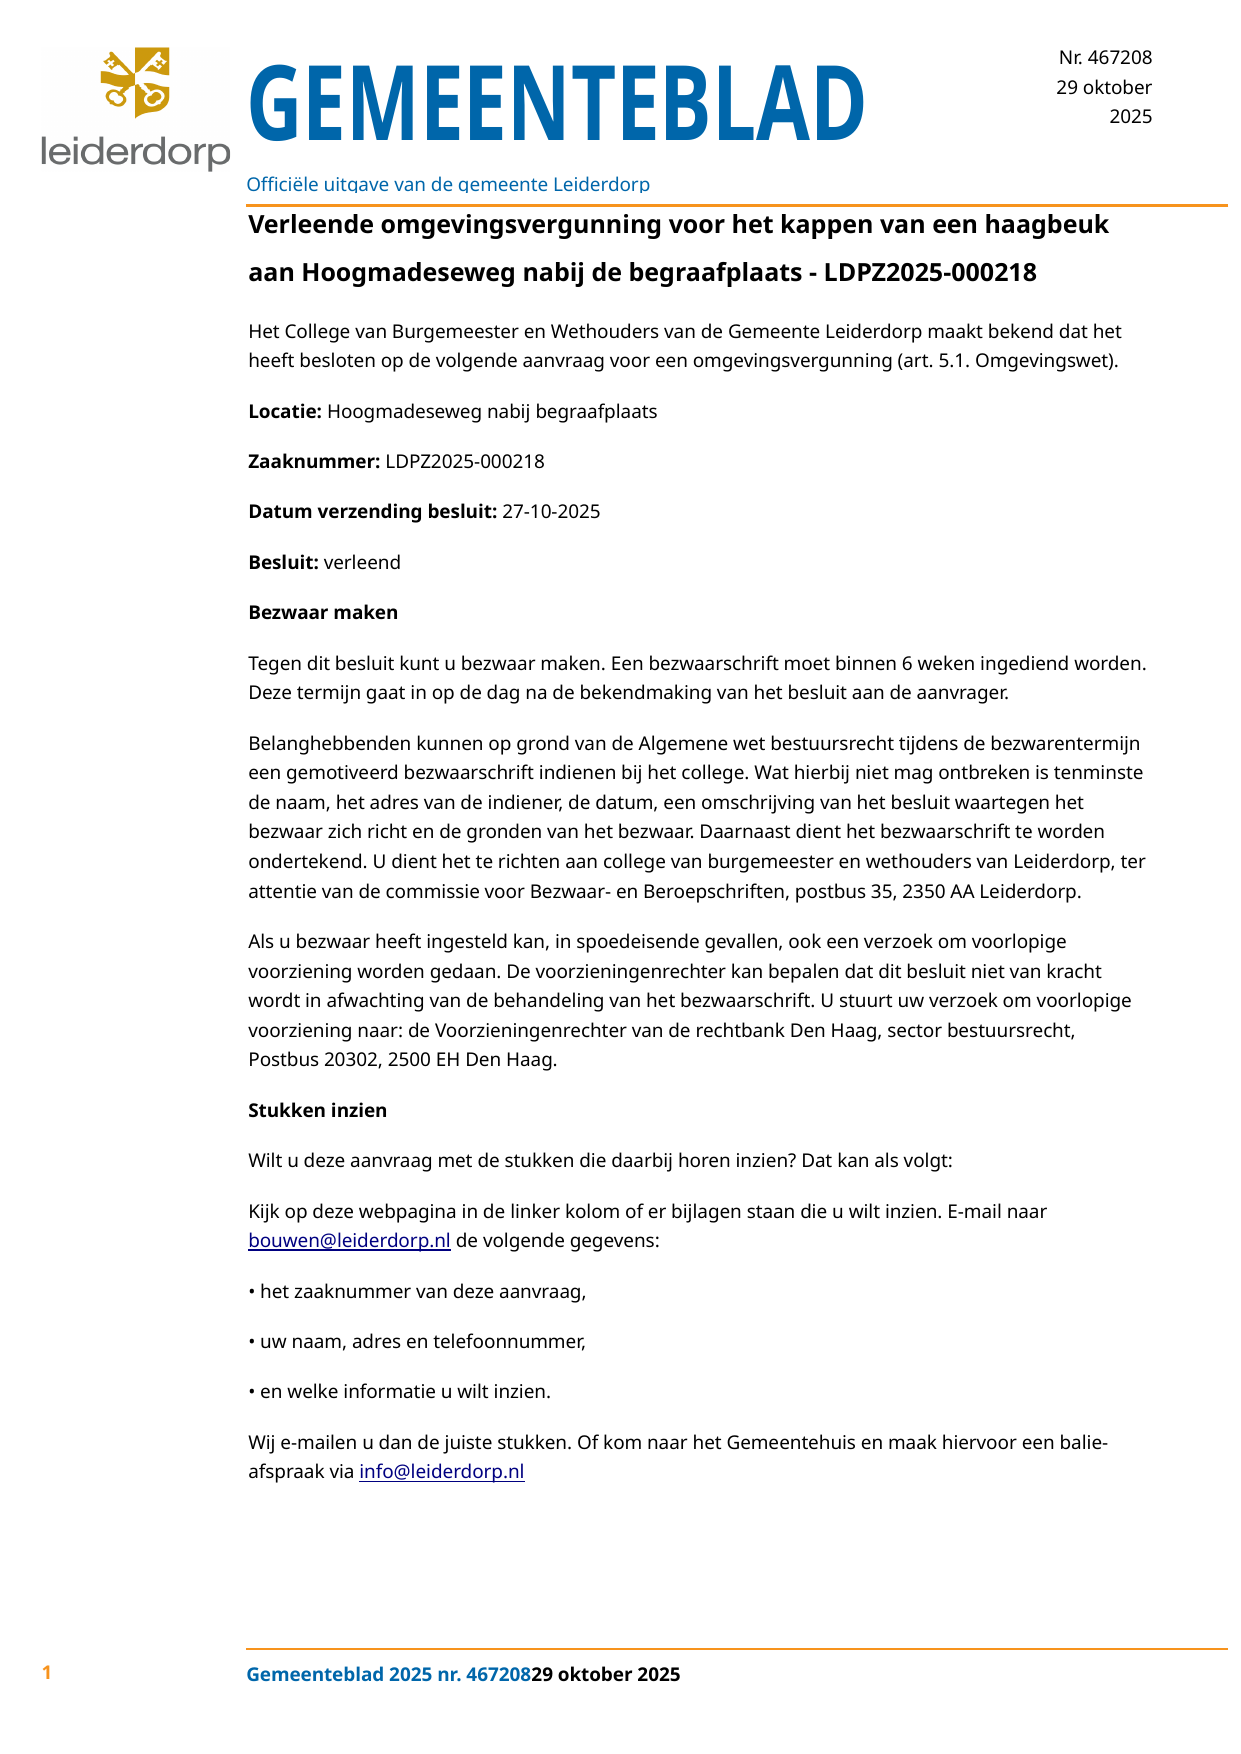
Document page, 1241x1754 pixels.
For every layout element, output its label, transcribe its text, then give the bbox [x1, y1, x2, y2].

text Als u bezwaar heeft ingesteld kan, in spoedeisende gevallen, ook een verzoek om voorlopige voorziening worden gedaan. De voorzieningenrechter kan bepalen dat dit besluit niet van kracht wordt in afwachting van de behandeling van het bezwaarschrift. U stuurt uw verzoek om voorlopige voorziening naar: de Voorzieningenrechter van de rechtbank Den Haag, sector bestuursrecht, Postbus 20302, 2500 EH Den Haag. [248, 928, 1152, 1072]
text Het College van Burgemeester en Wethouders van de Gemeente Leiderdorp maakt bekend dat het heeft besloten op de volgende aanvraag voor een omgevingsvergunning (art. 5.1. Omgevingswet). [248, 318, 1152, 373]
text Verleende omgevingsvergunning voor het kappen van een haagbeuk aan Hoogmadeseweg nabij de begraafplaats - LDPZ2025-000218 [248, 207, 1152, 288]
text Tegen dit besluit kunt u bezwaar maken. Een bezwaarschrift moet binnen 6 weken ingediend worden. Deze termijn gaat in op de dag na de bekendmaking van het besluit aan de aanvrager. [248, 650, 1152, 705]
text Kijk op deze webpagina in de linker kolom of er bijlagen staan die u wilt inzien. E-mail naar bouwen@leiderdorp.nl de volgende gegevens: [248, 1198, 1152, 1253]
text Besluit: verleend [248, 549, 1152, 575]
text • het zaaknummer van deze aanvraag, [248, 1278, 1152, 1304]
text Bezwaar maken [248, 599, 1152, 625]
text Stukken inzien [248, 1097, 1152, 1123]
picture [41, 47, 231, 172]
text Locatie: Hoogmadeseweg nabij begraafplaats [248, 398, 1152, 424]
text Wilt u deze aanvraag met de stukken die daarbij horen inzien? Dat kan als volgt: [248, 1147, 1152, 1173]
text Belanghebbenden kunnen op grond van de Algemene wet bestuursrecht tijdens de bezwarentermijn een gemotiveerd bezwaarschrift indienen bij het college. Wat hierbij niet mag ontbreken is tenminste de naam, het adres van de indiener, de datum, een omschrijving van het besluit waartegen het bezwaar zich richt en de gronden van het bezwaar. Daarnaast dient het bezwaarschrift te worden ondertekend. U dient het te richten aan college van burgemeester en wethouders van Leiderdorp, ter attentie van de commissie voor Bezwaar- en Beroepschriften, postbus 35, 2350 AA Leiderdorp. [248, 730, 1152, 904]
text Zaaknummer: LDPZ2025-000218 [248, 448, 1152, 474]
text • en welke informatie u wilt inzien. [248, 1379, 1152, 1404]
text Datum verzending besluit: 27-10-2025 [248, 499, 1152, 524]
text • uw naam, adres en telefoonnummer, [248, 1328, 1152, 1354]
text Wij e-mailen u dan de juiste stukken. Of kom naar het Gemeentehuis en maak hiervoor een balie-afspraak via info@leiderdorp.nl [248, 1429, 1152, 1484]
